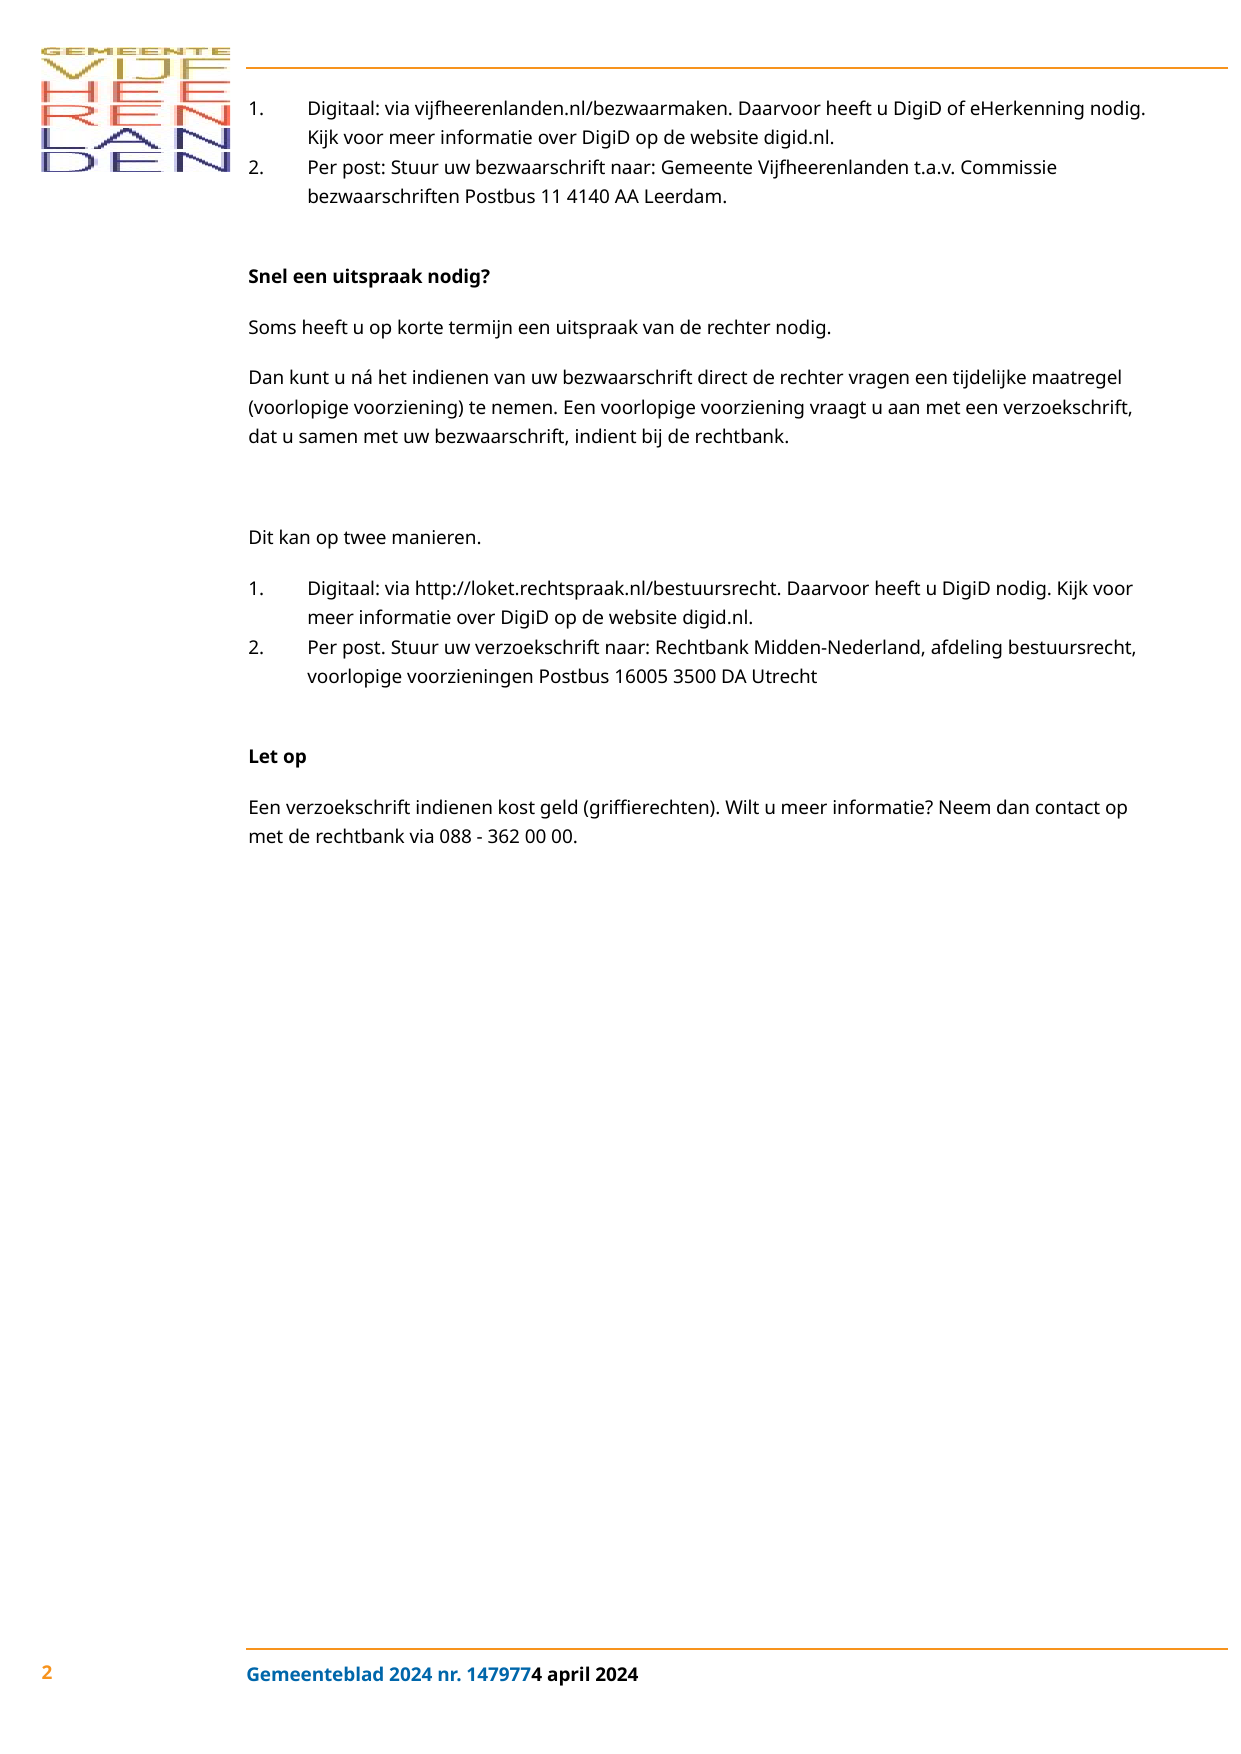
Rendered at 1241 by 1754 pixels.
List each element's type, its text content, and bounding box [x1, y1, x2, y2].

list Per post. Stuur uw verzoekschrift naar: Rechtbank Midden-Nederland, afdeling bestuursrecht, voorlopige voorzieningen Postbus 16005 3500 DA Utrecht [248, 634, 1152, 689]
text Een verzoekschrift indienen kost geld (griffierechten). Wilt u meer informatie? Neem dan contact op met de rechtbank via 088 - 362 00 00. [248, 794, 1152, 849]
text Soms heeft u op korte termijn een uitspraak van de rechter nodig. [248, 314, 1152, 340]
list Digitaal: via vijfheerenlanden.nl/bezwaarmaken. Daarvoor heeft u DigiD of eHerkenning nodig. Kijk voor meer informatie over DigiD op de website digid.nl. [248, 95, 1152, 150]
picture [41, 47, 231, 172]
text Snel een uitspraak nodig? [248, 263, 1152, 289]
text Let op [248, 743, 1152, 769]
list Per post: Stuur uw bezwaarschrift naar: Gemeente Vijfheerenlanden t.a.v. Commissie bezwaarschriften Postbus 11 4140 AA Leerdam. [248, 154, 1152, 209]
text Dan kunt u ná het indienen van uw bezwaarschrift direct de rechter vragen een tijdelijke maatregel (voorlopige voorziening) te nemen. Een voorlopige voorziening vraagt u aan met een verzoekschrift, dat u samen met uw bezwaarschrift, indient bij de rechtbank. [248, 364, 1152, 449]
text Dit kan op twee manieren. [248, 524, 1152, 550]
list Digitaal: via http://loket.rechtspraak.nl/bestuursrecht. Daarvoor heeft u DigiD nodig. Kijk voor meer informatie over DigiD op de website digid.nl. [248, 575, 1152, 630]
